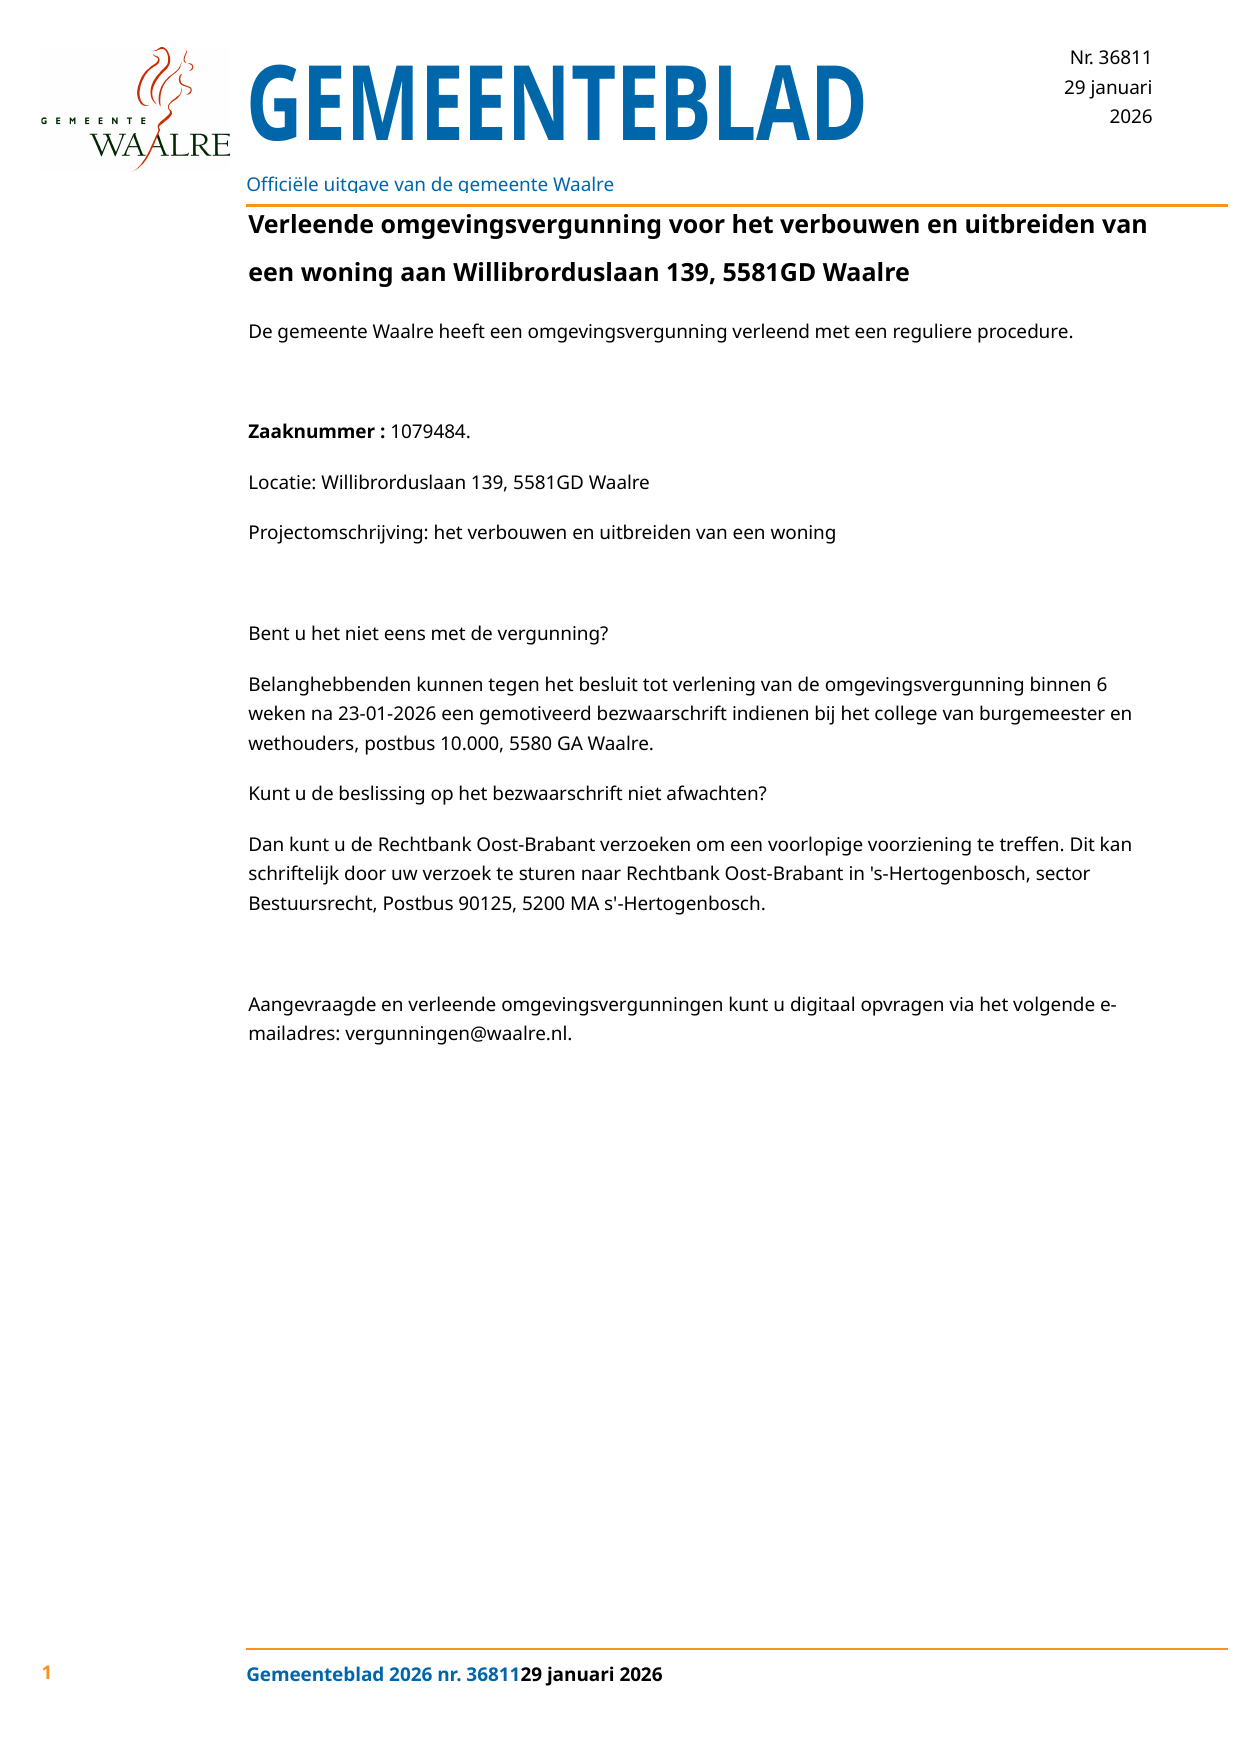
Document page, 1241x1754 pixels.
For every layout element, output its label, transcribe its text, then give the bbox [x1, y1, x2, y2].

text Belanghebbenden kunnen tegen het besluit tot verlening van de omgevingsvergunning binnen 6 weken na 23-01-2026 een gemotiveerd bezwaarschrift indienen bij het college van burgemeester en wethouders, postbus 10.000, 5580 GA Waalre. [248, 671, 1152, 756]
picture [41, 47, 231, 172]
text Projectomschrijving: het verbouwen en uitbreiden van een woning [248, 519, 1152, 545]
text Kunt u de beslissing op het bezwaarschrift niet afwachten? [248, 780, 1152, 806]
text Verleende omgevingsvergunning voor het verbouwen en uitbreiden van een woning aan Willibrorduslaan 139, 5581GD Waalre [248, 207, 1152, 288]
text Aangevraagde en verleende omgevingsvergunningen kunt u digitaal opvragen via het volgende e-mailadres: vergunningen@waalre.nl. [248, 991, 1152, 1046]
text Dan kunt u de Rechtbank Oost-Brabant verzoeken om een voorlopige voorziening te treffen. Dit kan schriftelijk door uw verzoek te sturen naar Rechtbank Oost-Brabant in 's-Hertogenbosch, sector Bestuursrecht, Postbus 90125, 5200 MA s'-Hertogenbosch. [248, 831, 1152, 916]
text Zaaknummer : 1079484. [248, 419, 1152, 444]
text Bent u het niet eens met de vergunning? [248, 620, 1152, 646]
text De gemeente Waalre heeft een omgevingsvergunning verleend met een reguliere procedure. [248, 318, 1152, 344]
text Locatie: Willibrorduslaan 139, 5581GD Waalre [248, 469, 1152, 495]
